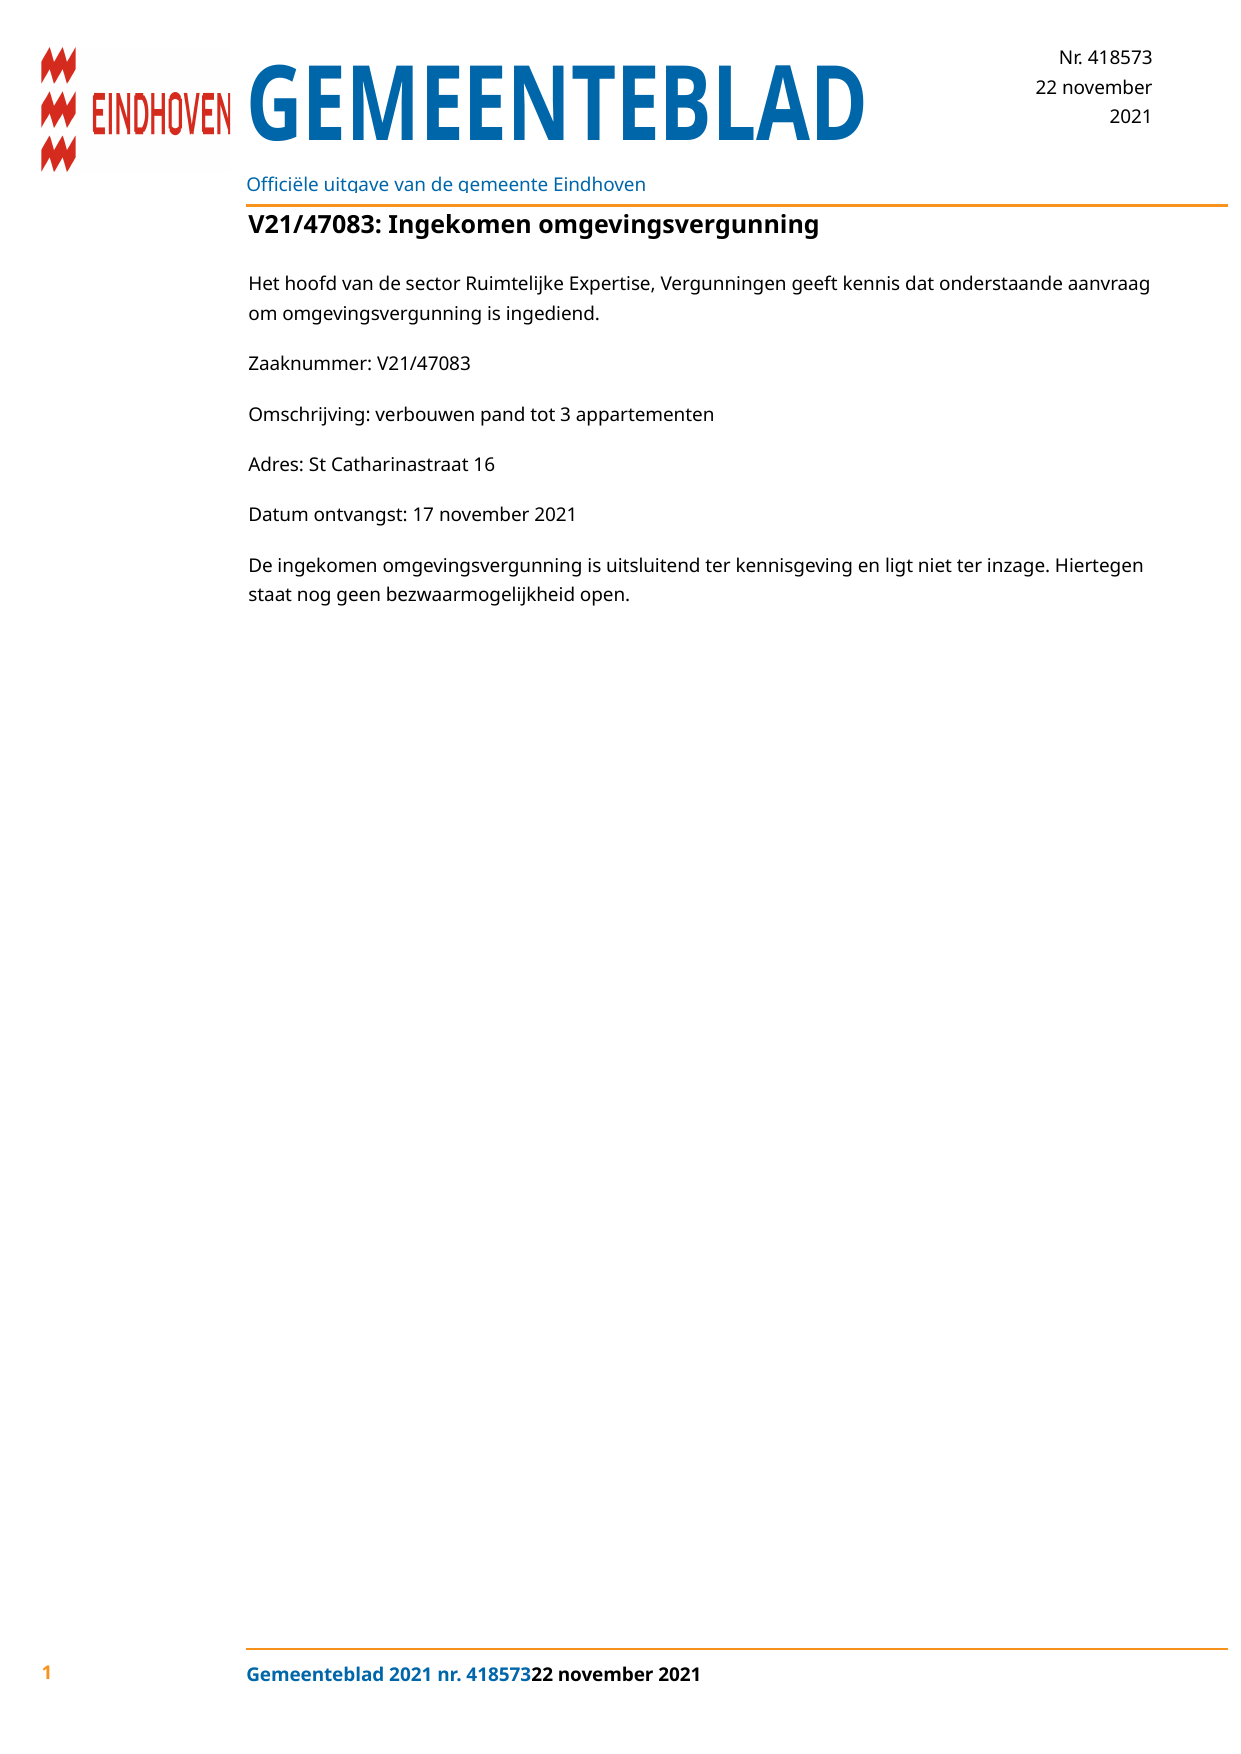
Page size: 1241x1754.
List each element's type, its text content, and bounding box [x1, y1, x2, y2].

text V21/47083: Ingekomen omgevingsvergunning [248, 207, 1152, 241]
picture [41, 47, 231, 172]
text Zaaknummer: V21/47083 [248, 350, 1152, 376]
text Datum ontvangst: 17 november 2021 [248, 502, 1152, 527]
text Adres: St Catharinastraat 16 [248, 451, 1152, 477]
text Het hoofd van de sector Ruimtelijke Expertise, Vergunningen geeft kennis dat onderstaande aanvraag om omgevingsvergunning is ingediend. [248, 270, 1152, 326]
text Omschrijving: verbouwen pand tot 3 appartementen [248, 401, 1152, 426]
text De ingekomen omgevingsvergunning is uitsluitend ter kennisgeving en ligt niet ter inzage. Hiertegen staat nog geen bezwaarmogelijkheid open. [248, 552, 1152, 607]
